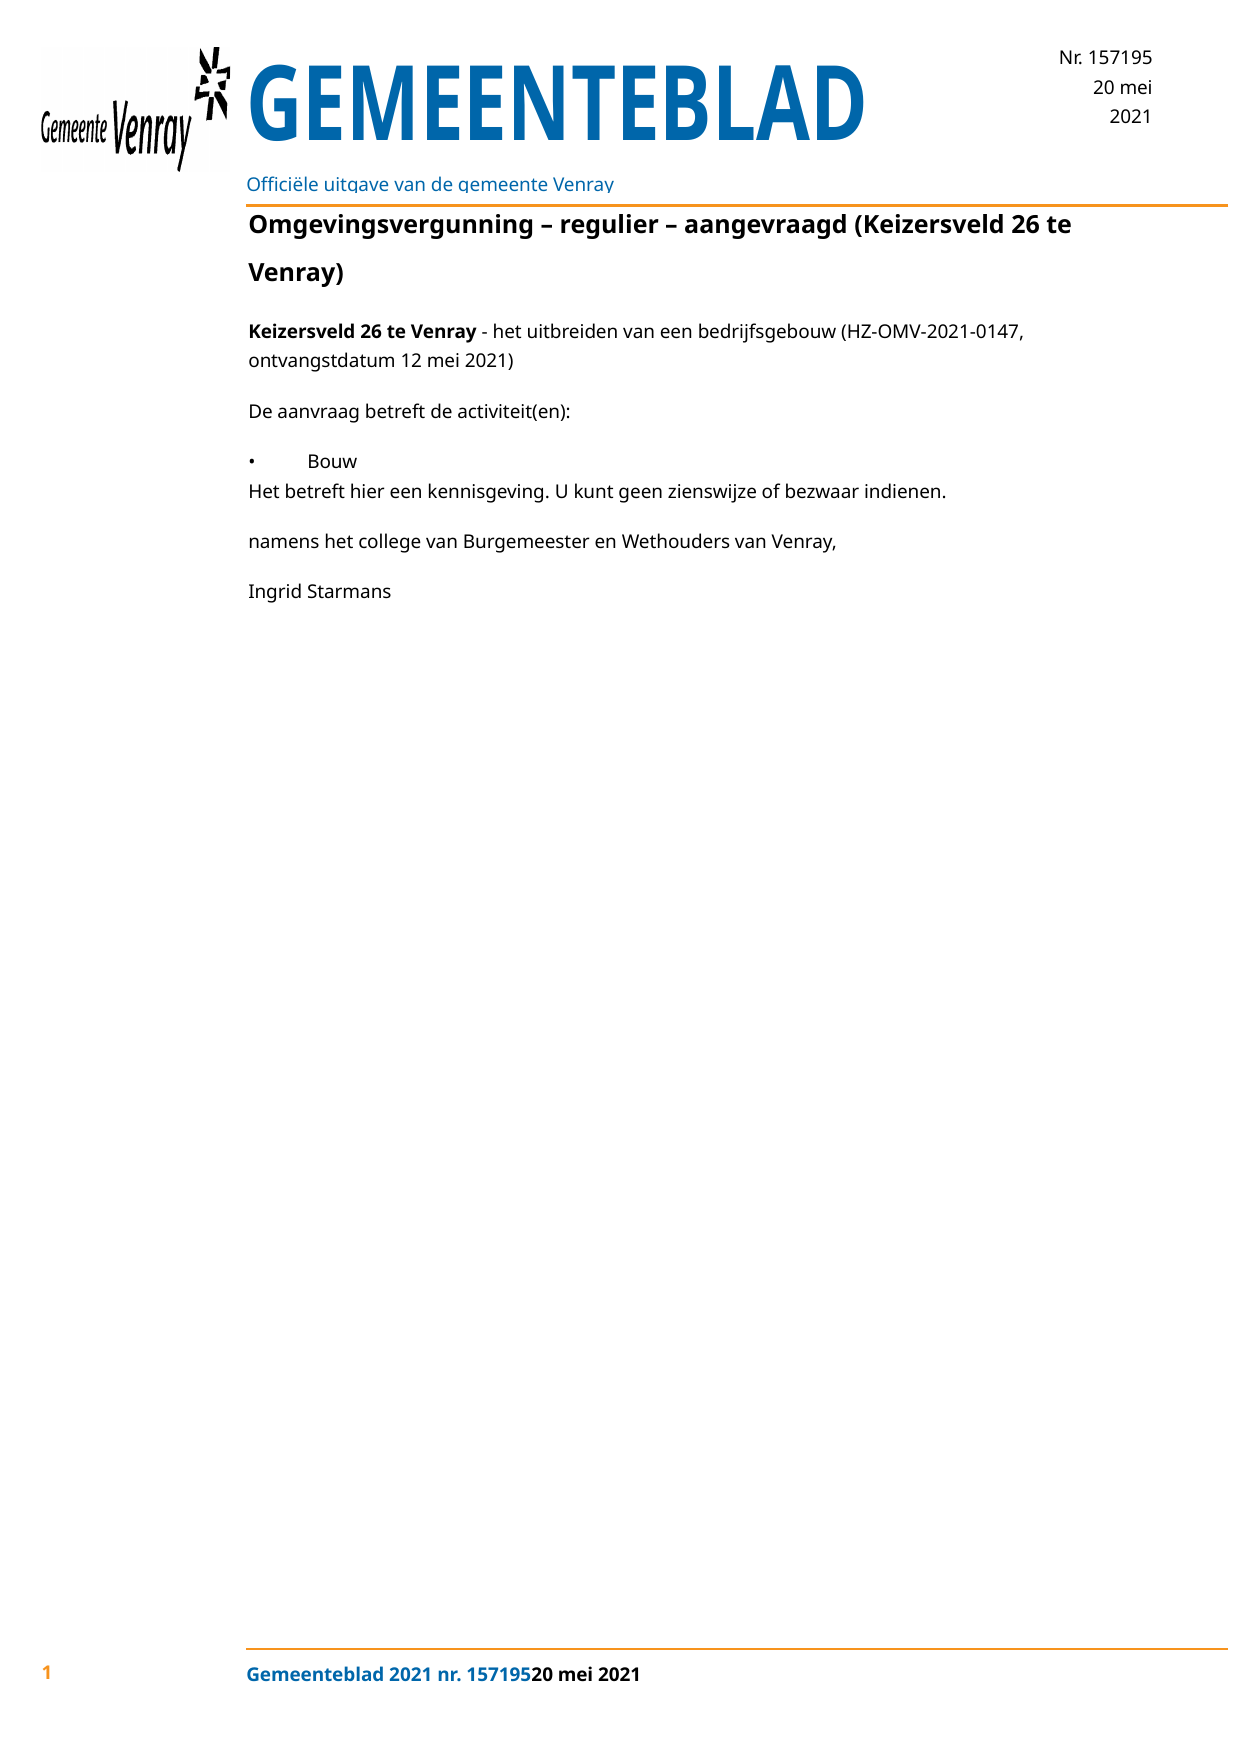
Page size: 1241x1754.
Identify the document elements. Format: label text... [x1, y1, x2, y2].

text Omgevingsvergunning – regulier – aangevraagd (Keizersveld 26 te Venray) [248, 207, 1152, 288]
list Bouw [248, 448, 1152, 474]
text De aanvraag betreft de activiteit(en): [248, 398, 1152, 424]
text Het betreft hier een kennisgeving. U kunt geen zienswijze of bezwaar indienen. [248, 478, 1152, 504]
text Ingrid Starmans [248, 579, 1152, 604]
text namens het college van Burgemeester en Wethouders van Venray, [248, 528, 1152, 554]
picture [41, 47, 231, 172]
text Keizersveld 26 te Venray - het uitbreiden van een bedrijfsgebouw (HZ-OMV-2021-0147, ontvangstdatum 12 mei 2021) [248, 318, 1152, 373]
